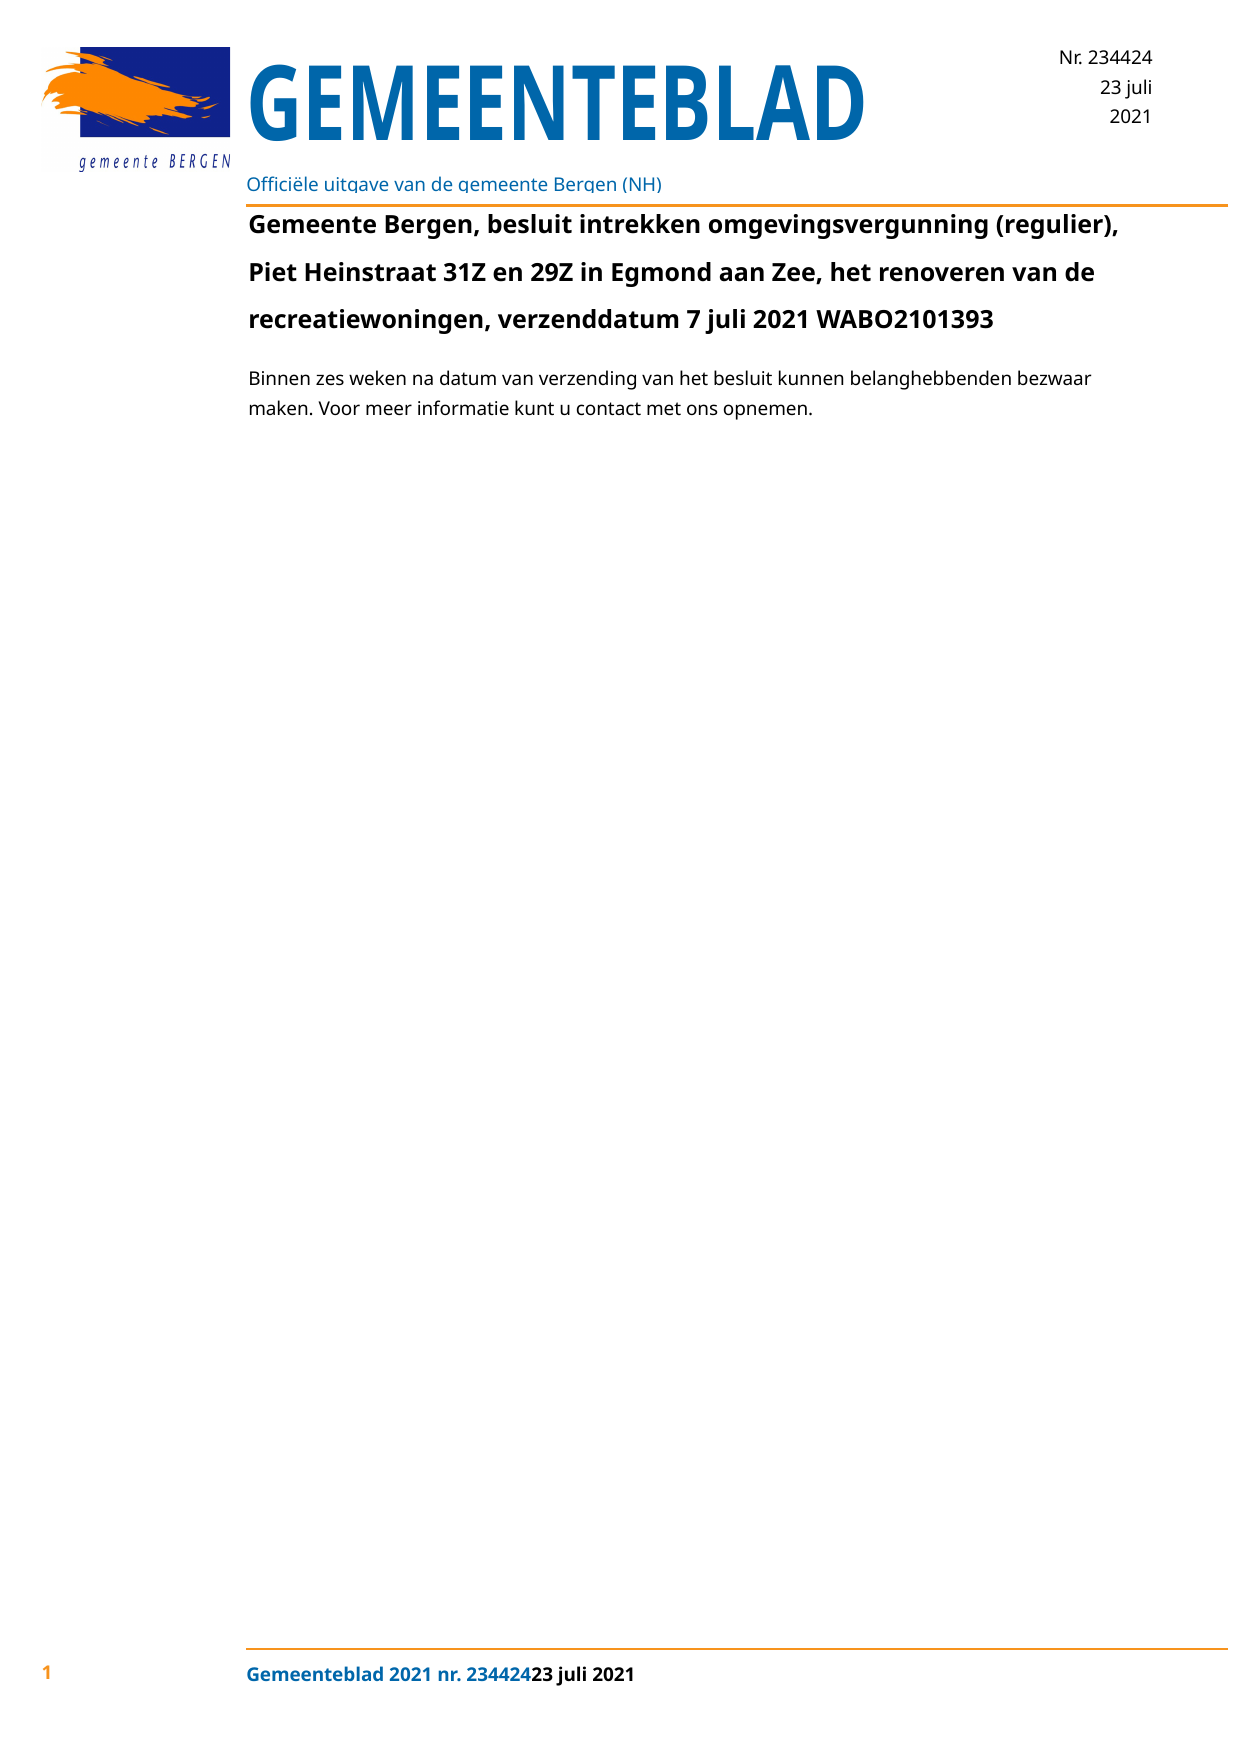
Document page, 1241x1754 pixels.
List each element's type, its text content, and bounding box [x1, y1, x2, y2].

picture [41, 47, 231, 172]
text Binnen zes weken na datum van verzending van het besluit kunnen belanghebbenden bezwaar maken. Voor meer informatie kunt u contact met ons opnemen. [248, 366, 1152, 421]
text Gemeente Bergen, besluit intrekken omgevingsvergunning (regulier), Piet Heinstraat 31Z en 29Z in Egmond aan Zee, het renoveren van de recreatiewoningen, verzenddatum 7 juli 2021 WABO2101393 [248, 207, 1152, 336]
